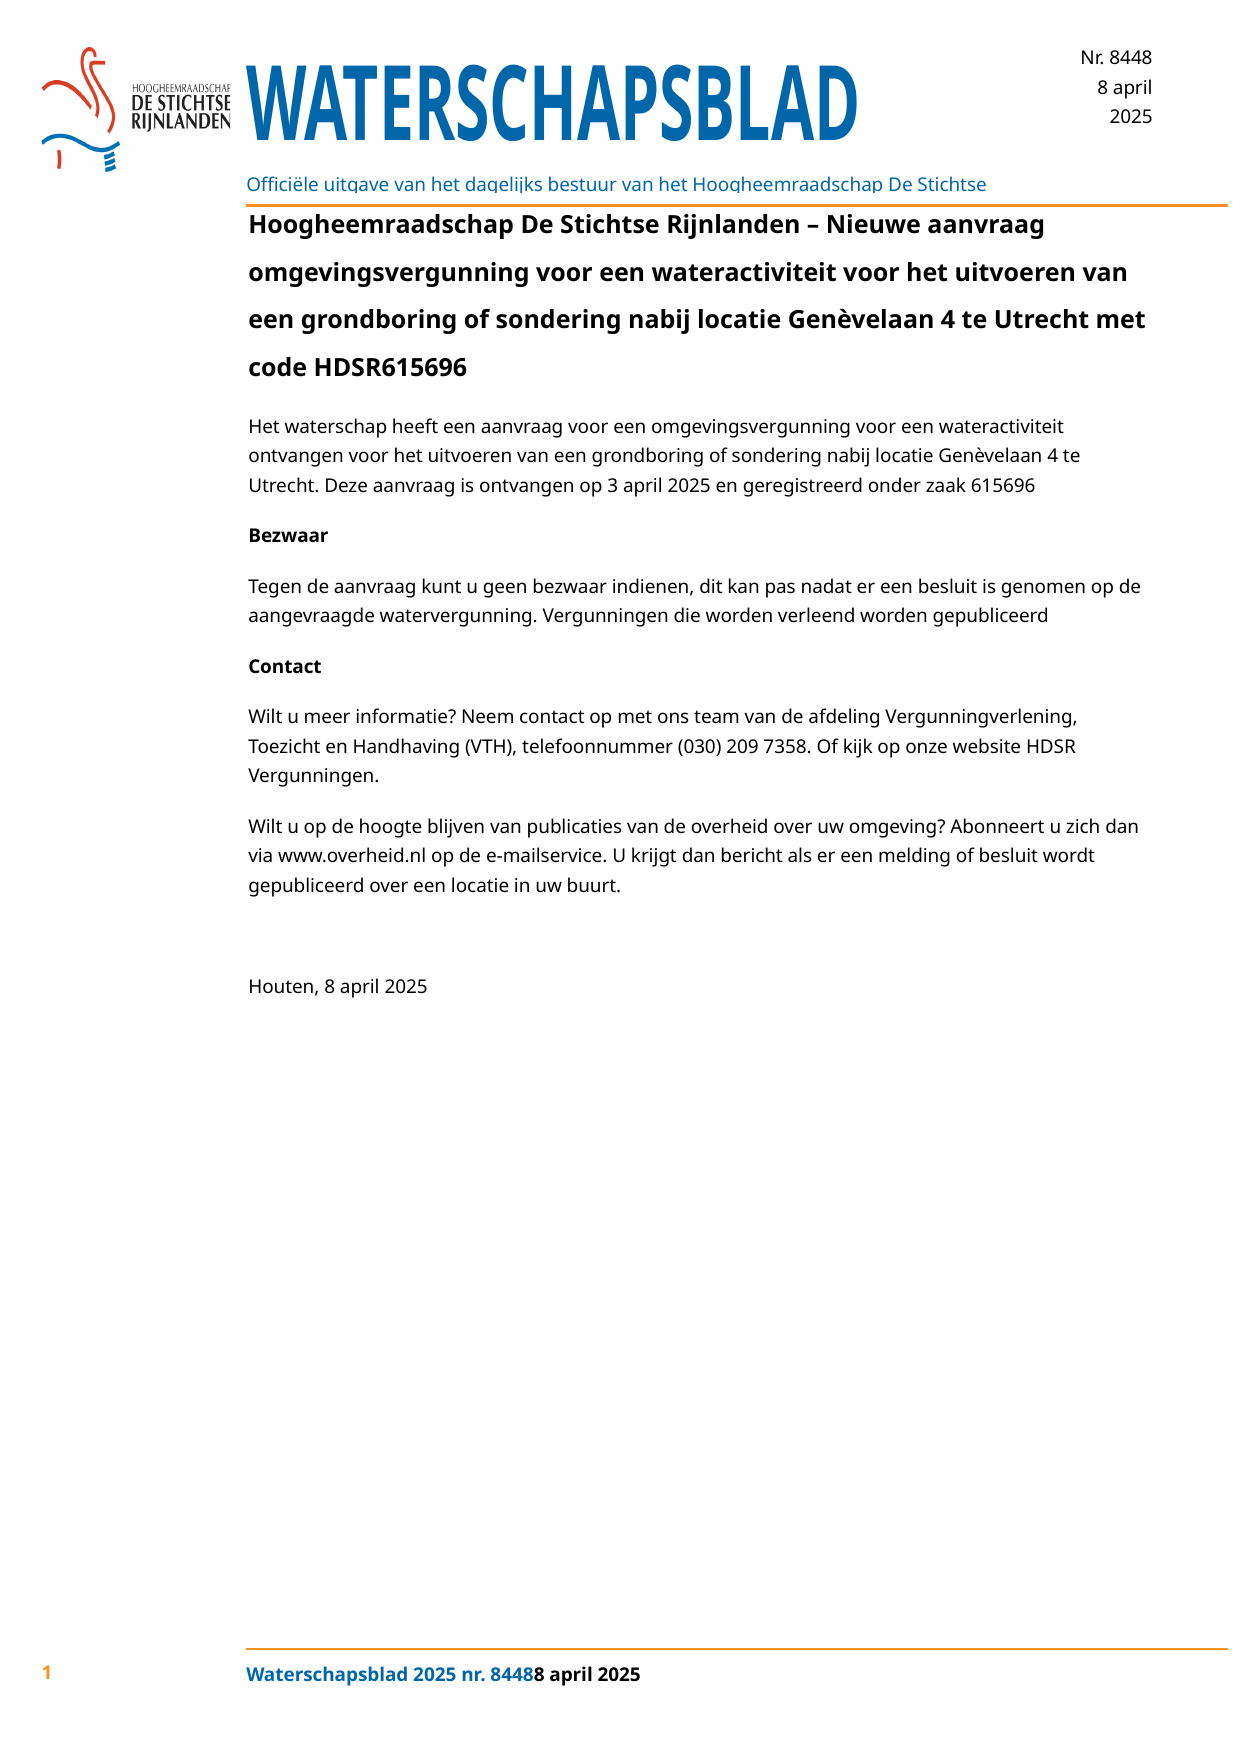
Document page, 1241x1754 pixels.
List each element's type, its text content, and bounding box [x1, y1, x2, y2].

text Hoogheemraadschap De Stichtse Rijnlanden – Nieuwe aanvraag omgevingsvergunning voor een wateractiviteit voor het uitvoeren van een grondboring of sondering nabij locatie Genèvelaan 4 te Utrecht met code HDSR615696 [248, 207, 1152, 384]
text Houten, 8 april 2025 [248, 973, 1152, 999]
text Wilt u meer informatie? Neem contact op met ons team van de afdeling Vergunningverlening, Toezicht en Handhaving (VTH), telefoonnummer (030) 209 7358. Of kijk op onze website HDSR Vergunningen. [248, 703, 1152, 788]
text Contact [248, 653, 1152, 679]
text Bezwaar [248, 523, 1152, 548]
picture [41, 47, 231, 172]
text Wilt u op de hoogte blijven van publicaties van de overheid over uw omgeving? Abonneert u zich dan via www.overheid.nl op de e-mailservice. U krijgt dan bericht als er een melding of besluit wordt gepubliceerd over een locatie in uw buurt. [248, 813, 1152, 898]
text Tegen de aanvraag kunt u geen bezwaar indienen, dit kan pas nadat er een besluit is genomen op de aangevraagde watervergunning. Vergunningen die worden verleend worden gepubliceerd [248, 573, 1152, 628]
text Het waterschap heeft een aanvraag voor een omgevingsvergunning voor een wateractiviteit ontvangen voor het uitvoeren van een grondboring of sondering nabij locatie Genèvelaan 4 te Utrecht. Deze aanvraag is ontvangen op 3 april 2025 en geregistreerd onder zaak 615696 [248, 413, 1152, 498]
